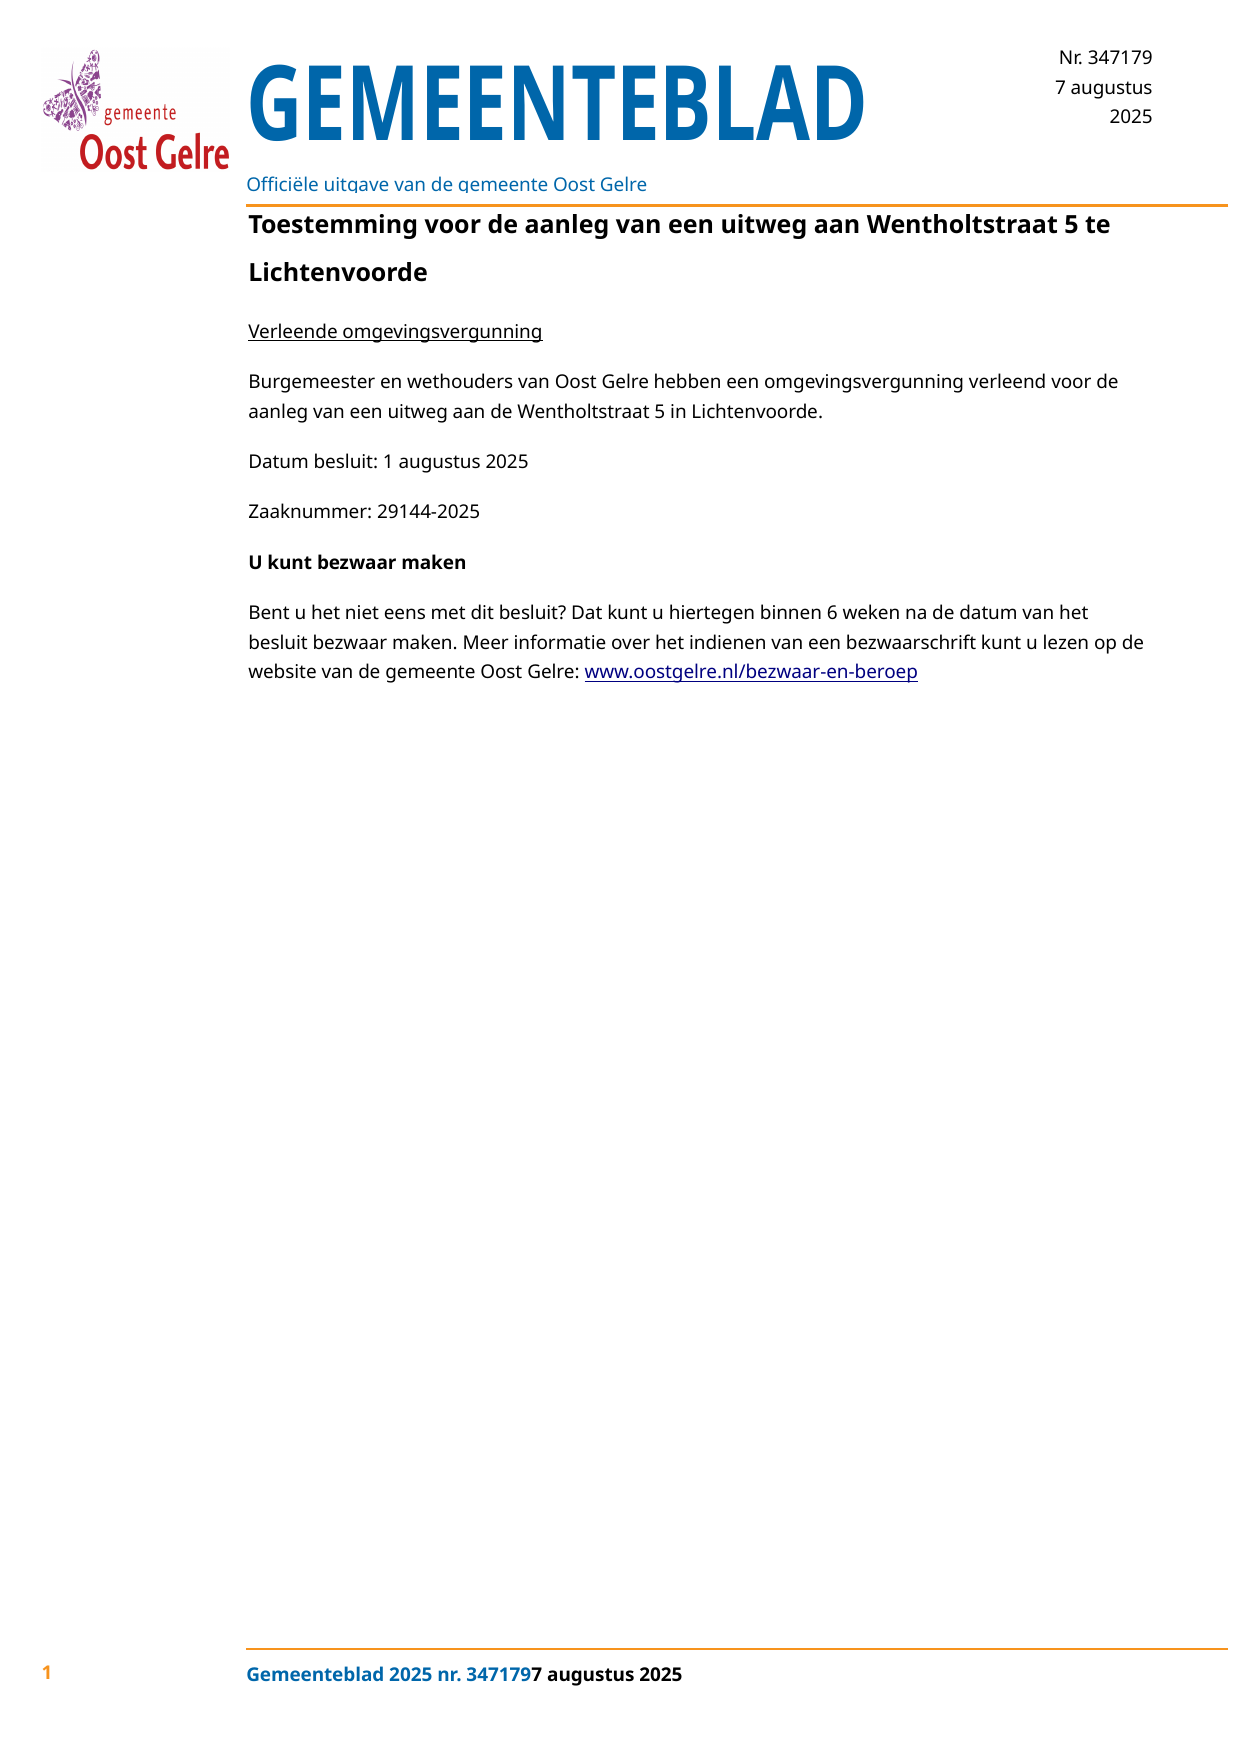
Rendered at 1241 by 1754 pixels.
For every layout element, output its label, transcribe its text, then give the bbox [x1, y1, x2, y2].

text Burgemeester en wethouders van Oost Gelre hebben een omgevingsvergunning verleend voor de aanleg van een uitweg aan de Wentholtstraat 5 in Lichtenvoorde. [248, 368, 1152, 424]
picture [41, 47, 231, 172]
text Verleende omgevingsvergunning [248, 318, 1152, 344]
text Zaaknummer: 29144-2025 [248, 499, 1152, 524]
text Bent u het niet eens met dit besluit? Dat kunt u hiertegen binnen 6 weken na de datum van het besluit bezwaar maken. Meer informatie over het indienen van een bezwaarschrift kunt u lezen op de website van de gemeente Oost Gelre: www.oostgelre.nl/bezwaar-en-beroep [248, 599, 1152, 684]
text U kunt bezwaar maken [248, 549, 1152, 575]
text Datum besluit: 1 augustus 2025 [248, 448, 1152, 474]
text Toestemming voor de aanleg van een uitweg aan Wentholtstraat 5 te Lichtenvoorde [248, 207, 1152, 288]
